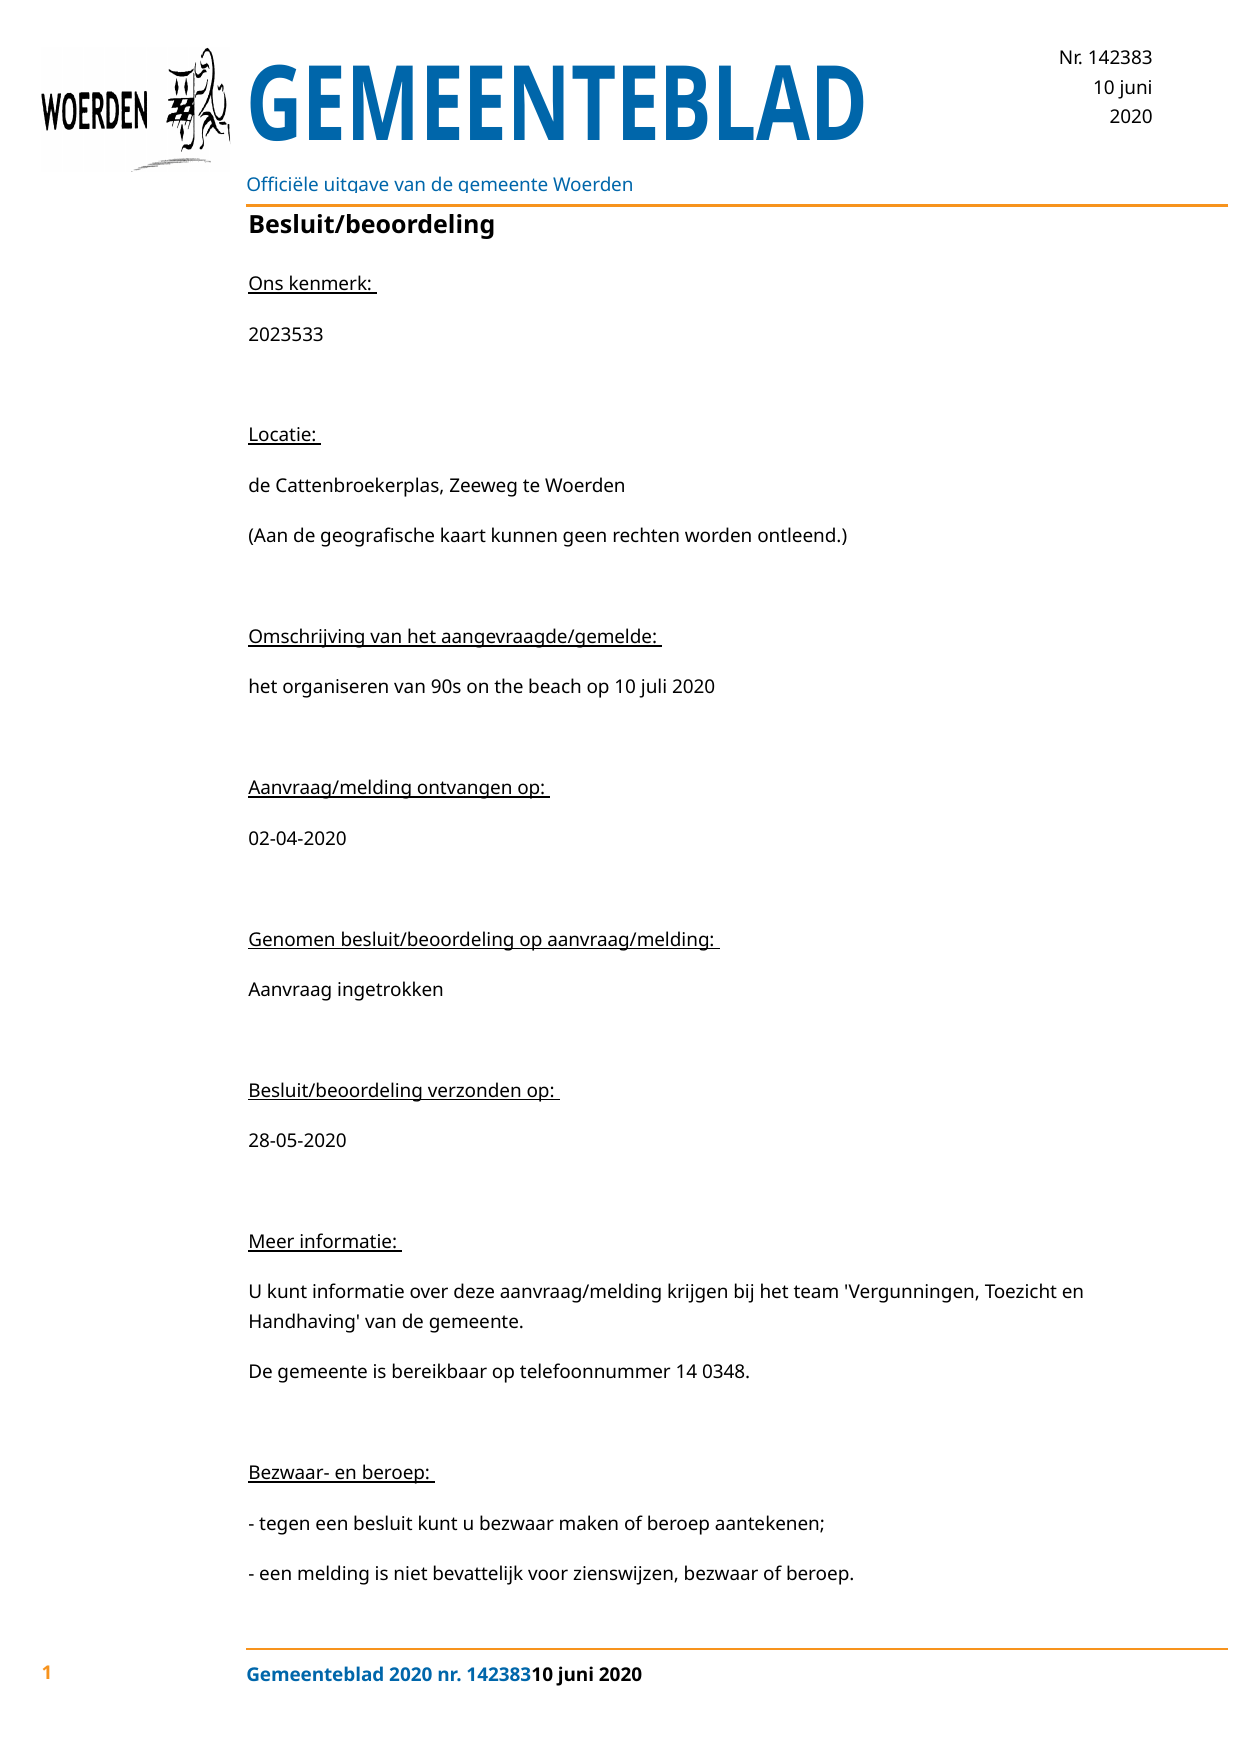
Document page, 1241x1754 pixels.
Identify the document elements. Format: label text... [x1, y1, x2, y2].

text Besluit/beoordeling [248, 207, 1152, 241]
text Ons kenmerk: [248, 270, 1152, 296]
text 28-05-2020 [248, 1127, 1152, 1153]
text De gemeente is bereikbaar op telefoonnummer 14 0348. [248, 1359, 1152, 1384]
text de Cattenbroekerplas, Zeeweg te Woerden [248, 472, 1152, 498]
text Locatie: [248, 422, 1152, 447]
text 2023533 [248, 321, 1152, 346]
text het organiseren van 90s on the beach op 10 juli 2020 [248, 674, 1152, 699]
text Aanvraag/melding ontvangen op: [248, 774, 1152, 800]
text Besluit/beoordeling verzonden op: [248, 1077, 1152, 1103]
picture [41, 47, 231, 172]
text (Aan de geografische kaart kunnen geen rechten worden ontleend.) [248, 522, 1152, 548]
text Genomen besluit/beoordeling op aanvraag/melding: [248, 926, 1152, 951]
text Aanvraag ingetrokken [248, 976, 1152, 1002]
text 02-04-2020 [248, 825, 1152, 851]
text Bezwaar- en beroep: [248, 1459, 1152, 1485]
text Meer informatie: [248, 1228, 1152, 1254]
text - tegen een besluit kunt u bezwaar maken of beroep aantekenen; [248, 1510, 1152, 1536]
text - een melding is niet bevattelijk voor zienswijzen, bezwaar of beroep. [248, 1560, 1152, 1586]
text Omschrijving van het aangevraagde/gemelde: [248, 623, 1152, 649]
text U kunt informatie over deze aanvraag/melding krijgen bij het team 'Vergunningen, Toezicht en Handhaving' van de gemeente. [248, 1279, 1152, 1334]
